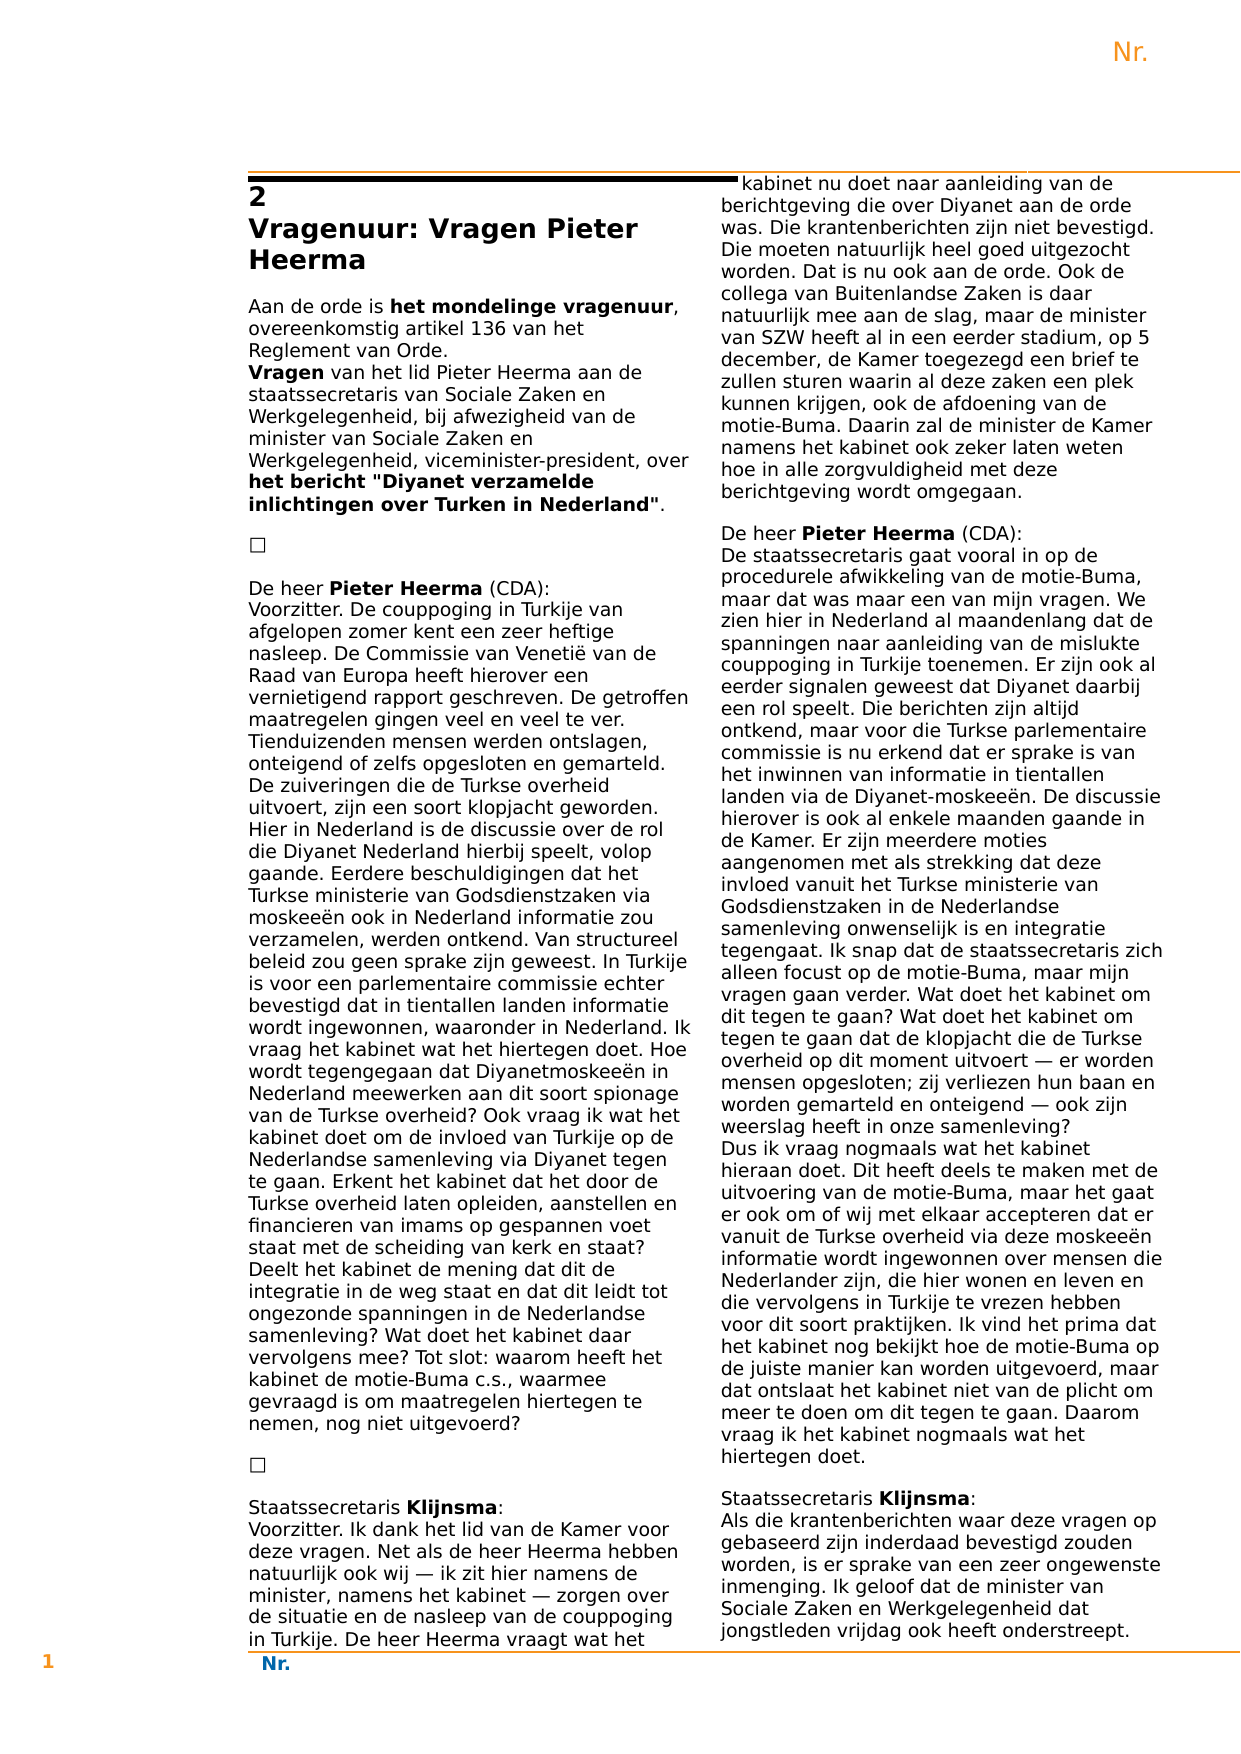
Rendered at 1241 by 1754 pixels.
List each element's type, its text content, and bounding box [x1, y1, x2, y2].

text Aan de orde is het mondelinge vragenuur, overeenkomstig artikel 136 van het Reglement van Orde. [248, 296, 691, 362]
text Staatssecretaris Klijnsma: [248, 1497, 691, 1518]
text Voorzitter. De couppoging in Turkije van afgelopen zomer kent een zeer heftige nasleep. De Commissie van Venetië van de Raad van Europa heeft hierover een vernietigend rapport geschreven. De getroffen maatregelen gingen veel en veel te ver. Tienduizenden mensen werden ontslagen, onteigend of zelfs opgesloten en gemarteld. De zuiveringen die de Turkse overheid uitvoert, zijn een soort klopjacht geworden. [248, 599, 691, 819]
text Vragen van het lid Pieter Heerma aan de staatssecretaris van Sociale Zaken en Werkgelegenheid, bij afwezigheid van de minister van Sociale Zaken en Werkgelegenheid, viceminister-president, over het bericht "Diyanet verzamelde inlichtingen over Turken in Nederland". [248, 362, 691, 515]
text Hier in Nederland is de discussie over de rol die Diyanet Nederland hierbij speelt, volop gaande. Eerdere beschuldigingen dat het Turkse ministerie van Godsdienstzaken via moskeeën ook in Nederland informatie zou verzamelen, werden ontkend. Van structureel beleid zou geen sprake zijn geweest. In Turkije is voor een parlementaire commissie echter bevestigd dat in tientallen landen informatie wordt ingewonnen, waaronder in Nederland. Ik vraag het kabinet wat het hiertegen doet. Hoe wordt tegengegaan dat Diyanetmoskeeën in Nederland meewerken aan dit soort spionage van de Turkse overheid? Ook vraag ik wat het kabinet doet om de invloed van Turkije op de Nederlandse samenleving via Diyanet tegen te gaan. Erkent het kabinet dat het door de Turkse overheid laten opleiden, aanstellen en financieren van imams op gespannen voet staat met de scheiding van kerk en staat? Deelt het kabinet de mening dat dit de integratie in de weg staat en dat dit leidt tot ongezonde spanningen in de Nederlandse samenleving? Wat doet het kabinet daar vervolgens mee? Tot slot: waarom heeft het kabinet de motie-Buma c.s., waarmee gevraagd is om maatregelen hiertegen te nemen, nog niet uitgevoerd? [248, 819, 691, 1434]
text Als die krantenberichten waar deze vragen op gebaseerd zijn inderdaad bevestigd zouden worden, is er sprake van een zeer ongewenste inmenging. Ik geloof dat de minister van Sociale Zaken en Werkgelegenheid dat jongstleden vrijdag ook heeft onderstreept. [721, 1509, 1163, 1641]
text Voorzitter. Ik dank het lid van de Kamer voor deze vragen. Net als de heer Heerma hebben natuurlijk ook wij — ik zit hier namens de minister, namens het kabinet — zorgen over de situatie en de nasleep van de couppoging in Turkije. De heer Heerma vraagt wat het [248, 1518, 691, 1650]
title 2 Vragenuur: Vragen Pieter Heerma [248, 182, 691, 276]
text De staatssecretaris gaat vooral in op de procedurele afwikkeling van de motie-Buma, maar dat was maar een van mijn vragen. We zien hier in Nederland al maandenlang dat de spanningen naar aanleiding van de mislukte couppoging in Turkije toenemen. Er zijn ook al eerder signalen geweest dat Diyanet daarbij een rol speelt. Die berichten zijn altijd ontkend, maar voor die Turkse parlementaire commissie is nu erkend dat er sprake is van het inwinnen van informatie in tientallen landen via de Diyanet-moskeeën. De discussie hierover is ook al enkele maanden gaande in de Kamer. Er zijn meerdere moties aangenomen met als strekking dat deze invloed vanuit het Turkse ministerie van Godsdienstzaken in de Nederlandse samenleving onwenselijk is en integratie tegengaat. Ik snap dat de staatssecretaris zich alleen focust op de motie-Buma, maar mijn vragen gaan verder. Wat doet het kabinet om dit tegen te gaan? Wat doet het kabinet om tegen te gaan dat de klopjacht die de Turkse overheid op dit moment uitvoert — er worden mensen opgesloten; zij verliezen hun baan en worden gemarteld en onteigend — ook zijn weerslag heeft in onze samenleving? [721, 544, 1163, 1138]
text Staatssecretaris Klijnsma: [721, 1488, 1163, 1509]
text ⬜ [248, 535, 691, 557]
text ⬜ [248, 1454, 691, 1477]
text kabinet nu doet naar aanleiding van de berichtgeving die over Diyanet aan de orde was. Die krantenberichten zijn niet bevestigd. Die moeten natuurlijk heel goed uitgezocht worden. Dat is nu ook aan de orde. Ook de collega van Buitenlandse Zaken is daar natuurlijk mee aan de slag, maar de minister van SZW heeft al in een eerder stadium, op 5 december, de Kamer toegezegd een brief te zullen sturen waarin al deze zaken een plek kunnen krijgen, ook de afdoening van de motie-Buma. Daarin zal de minister de Kamer namens het kabinet ook zeker laten weten hoe in alle zorgvuldigheid met deze berichtgeving wordt omgegaan. [721, 173, 1163, 502]
text De heer Pieter Heerma (CDA): [721, 522, 1163, 544]
text Dus ik vraag nogmaals wat het kabinet hieraan doet. Dit heeft deels te maken met de uitvoering van de motie-Buma, maar het gaat er ook om of wij met elkaar accepteren dat er vanuit de Turkse overheid via deze moskeeën informatie wordt ingewonnen over mensen die Nederlander zijn, die hier wonen en leven en die vervolgens in Turkije te vrezen hebben voor dit soort praktijken. Ik vind het prima dat het kabinet nog bekijkt hoe de motie-Buma op de juiste manier kan worden uitgevoerd, maar dat ontslaat het kabinet niet van de plicht om meer te doen om dit tegen te gaan. Daarom vraag ik het kabinet nogmaals wat het hiertegen doet. [721, 1138, 1163, 1468]
text De heer Pieter Heerma (CDA): [248, 577, 691, 599]
